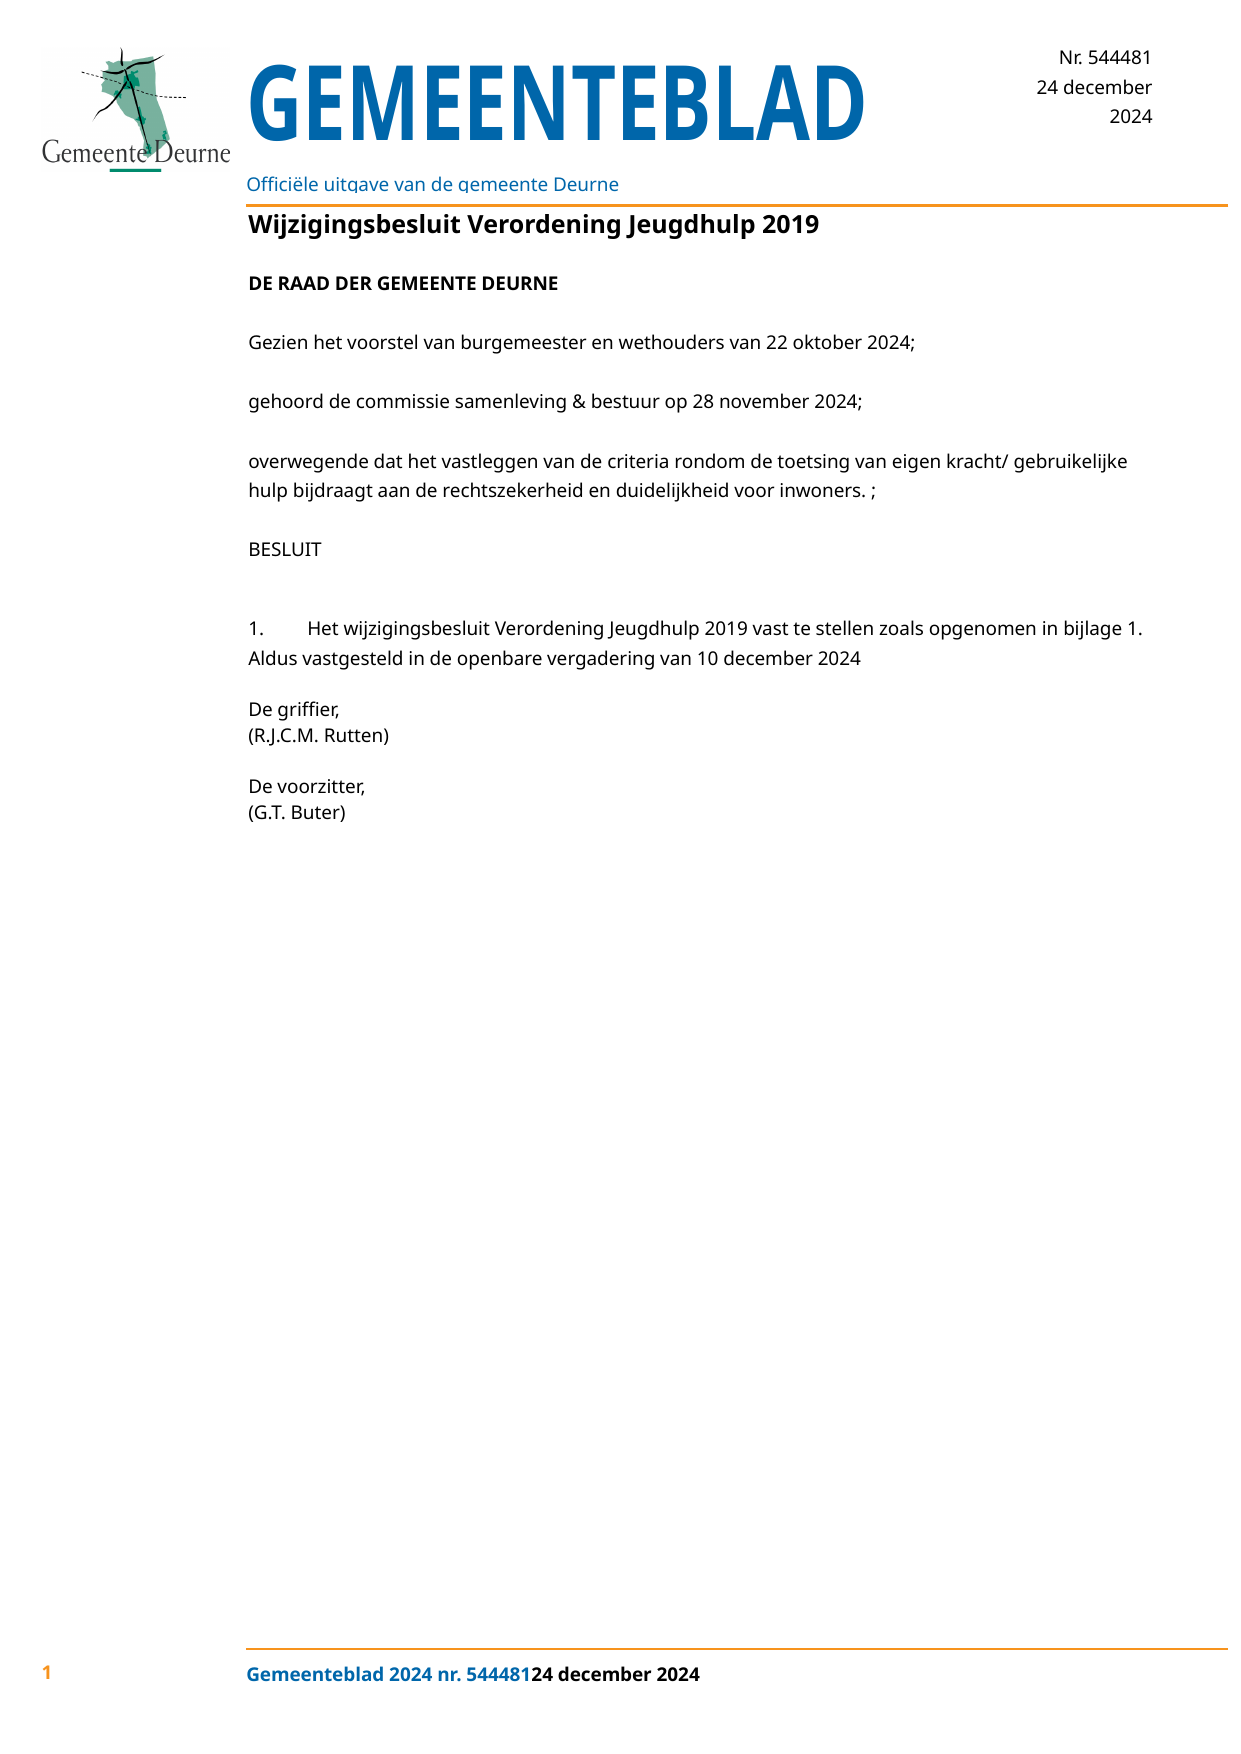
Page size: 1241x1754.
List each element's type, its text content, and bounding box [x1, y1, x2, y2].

text overwegende dat het vastleggen van de criteria rondom de toetsing van eigen kracht/ gebruikelijke hulp bijdraagt aan de rechtszekerheid en duidelijkheid voor inwoners. ; [248, 448, 1152, 503]
text Wijzigingsbesluit Verordening Jeugdhulp 2019 [248, 207, 1152, 241]
text (G.T. Buter) [248, 799, 1152, 825]
text De griffier, [248, 696, 1152, 722]
list Het wijzigingsbesluit Verordening Jeugdhulp 2019 vast te stellen zoals opgenomen in bijlage 1. [248, 615, 1152, 641]
text (R.J.C.M. Rutten) [248, 722, 1152, 748]
text BESLUIT [248, 537, 1152, 562]
text De voorzitter, [248, 774, 1152, 799]
text Aldus vastgesteld in de openbare vergadering van 10 december 2024 [248, 645, 1152, 671]
picture [41, 47, 231, 172]
text gehoord de commissie samenleving & bestuur op 28 november 2024; [248, 389, 1152, 414]
text Gezien het voorstel van burgemeester en wethouders van 22 oktober 2024; [248, 329, 1152, 355]
text DE RAAD DER GEMEENTE DEURNE [248, 270, 1152, 296]
